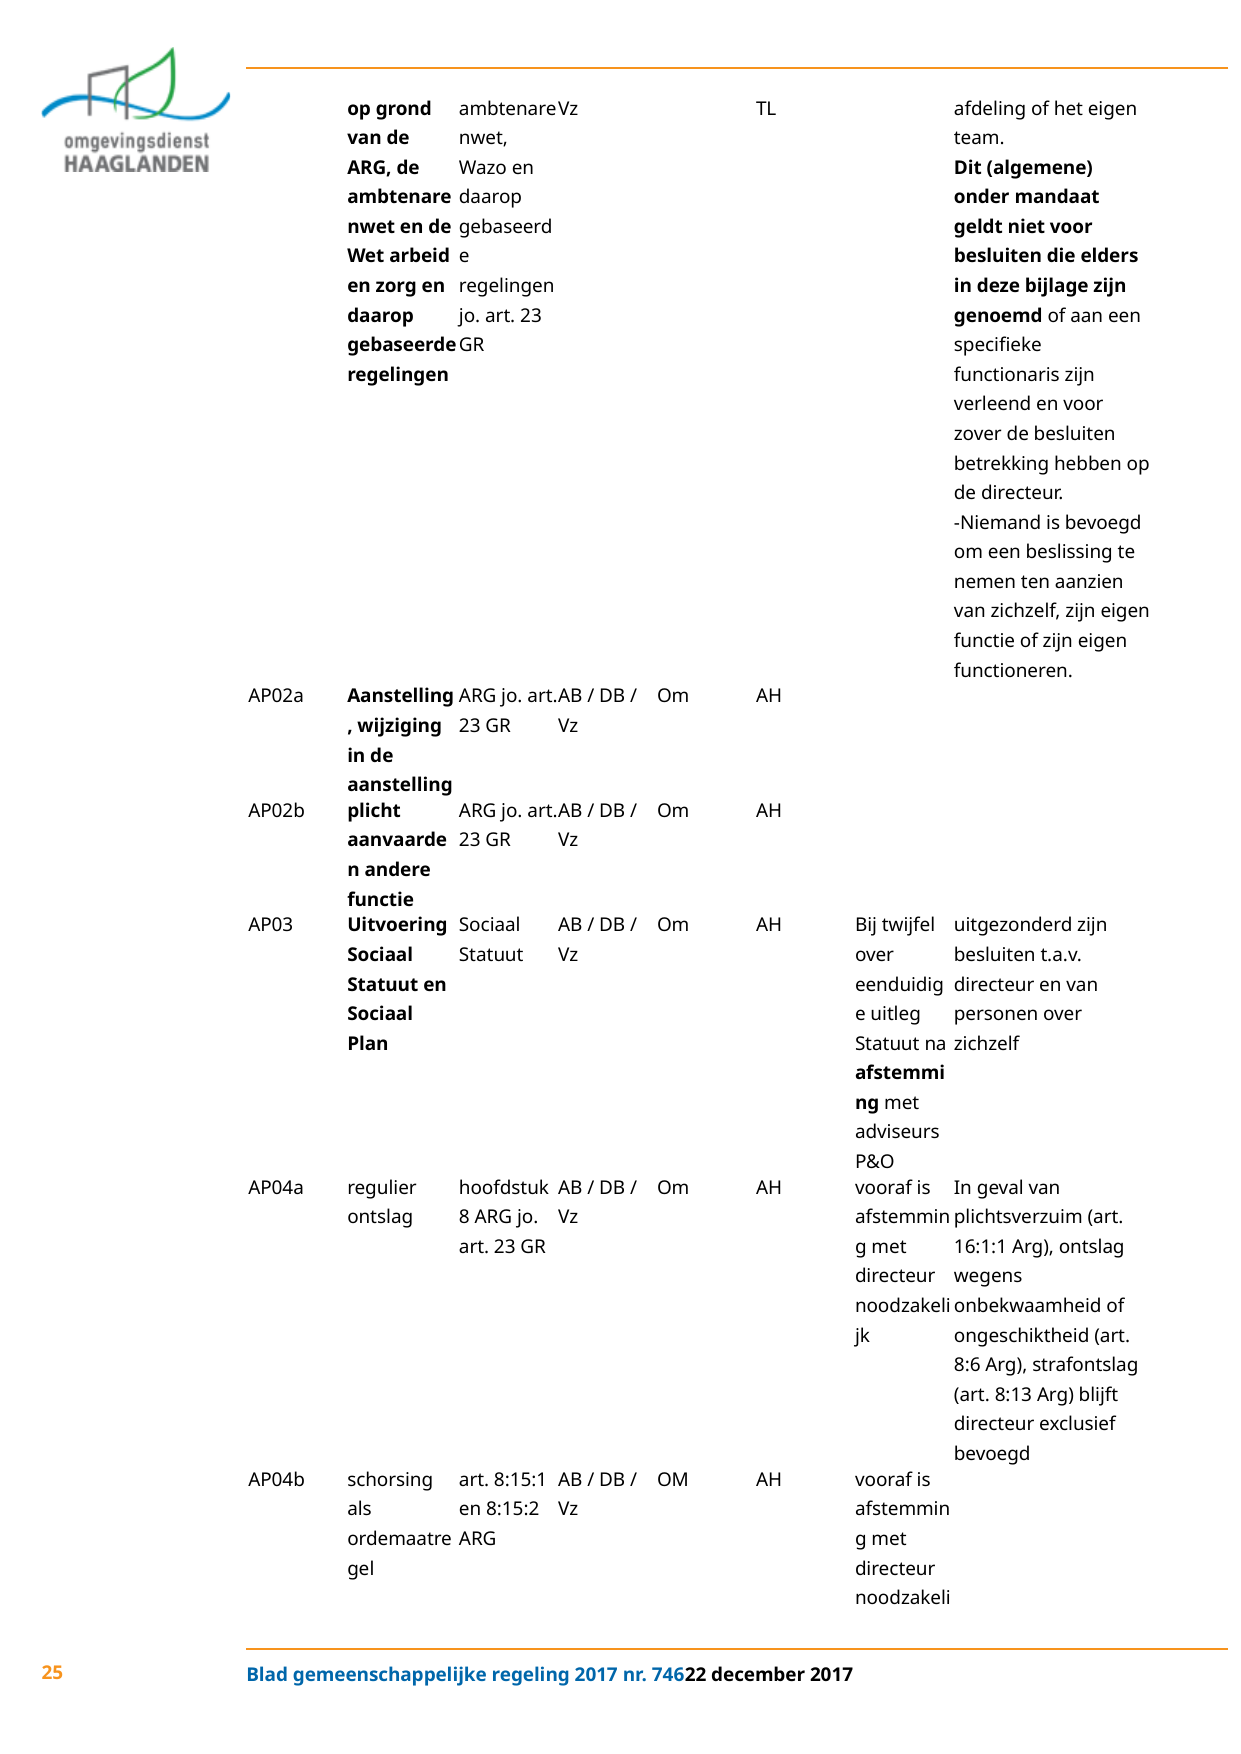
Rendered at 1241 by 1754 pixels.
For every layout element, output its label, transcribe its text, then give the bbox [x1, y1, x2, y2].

table_cell OM [657, 1466, 756, 1610]
table_cell ARG jo. art. 23 GR [459, 797, 558, 912]
table_cell TL [756, 95, 855, 683]
table_cell vooraf is afstemming met directeur noodzakelijk [855, 1174, 954, 1466]
table_cell Uitvoering Sociaal Statuut en Sociaal Plan [347, 912, 459, 1174]
table_cell Om [657, 912, 756, 1174]
table_cell Vz [558, 95, 657, 683]
table_cell [657, 95, 756, 683]
table_cell [248, 95, 347, 683]
table_cell Om [657, 1174, 756, 1466]
picture [41, 47, 231, 172]
table_cell AB / DB / Vz [558, 1466, 657, 1610]
table_cell AP04a [248, 1174, 347, 1466]
table_cell Aanstelling, wijziging in de aanstelling [347, 683, 459, 797]
table_cell art. 8:15:1 en 8:15:2 ARG [459, 1466, 558, 1610]
table_cell Bij twijfel over eenduidige uitleg Statuut na afstemming met adviseurs P&O [855, 912, 954, 1174]
table_cell [855, 797, 954, 912]
table_cell [855, 95, 954, 683]
table_cell vooraf is afstemming met directeur noodzakeli [855, 1466, 954, 1610]
table_cell AB / DB / Vz [558, 912, 657, 1174]
table_cell [954, 1466, 1152, 1610]
table_cell uitgezonderd zijn besluiten t.a.v. directeur en van personen over zichzelf [954, 912, 1152, 1174]
table_cell AH [756, 683, 855, 797]
table_cell afdeling of het eigen team. Dit (algemene) onder mandaat geldt niet voor besluiten die elders in deze bijlage zijn genoemd of aan een specifieke functionaris zijn verleend en voor zover de besluiten betrekking hebben op de directeur. -Niemand is bevoegd om een beslissing te nemen ten aanzien van zichzelf, zijn eigen functie of zijn eigen functioneren. [954, 95, 1152, 683]
table_cell regulier ontslag [347, 1174, 459, 1466]
table_cell AB / DB / Vz [558, 683, 657, 797]
table_cell AB / DB / Vz [558, 1174, 657, 1466]
table_cell AB / DB / Vz [558, 797, 657, 912]
table_cell [954, 797, 1152, 912]
table_cell AH [756, 912, 855, 1174]
table_cell AP02b [248, 797, 347, 912]
table_cell Om [657, 683, 756, 797]
table_cell AH [756, 797, 855, 912]
table_cell In geval van plichtsverzuim (art. 16:1:1 Arg), ontslag wegens onbekwaamheid of ongeschiktheid (art. 8:6 Arg), strafontslag (art. 8:13 Arg) blijft directeur exclusief bevoegd [954, 1174, 1152, 1466]
table_cell op grond van de ARG, de ambtenarenwet en de Wet arbeid en zorg en daarop gebaseerde regelingen [347, 95, 459, 683]
table_cell AP02a [248, 683, 347, 797]
table_cell AP03 [248, 912, 347, 1174]
table_cell hoofdstuk 8 ARG jo. art. 23 GR [459, 1174, 558, 1466]
table_cell [855, 683, 954, 797]
table_cell AH [756, 1466, 855, 1610]
table_cell [954, 683, 1152, 797]
table_cell plicht aanvaarden andere functie [347, 797, 459, 912]
table_cell AP04b [248, 1466, 347, 1610]
table_cell Sociaal Statuut [459, 912, 558, 1174]
table_cell AH [756, 1174, 855, 1466]
table_cell Om [657, 797, 756, 912]
table_cell schorsing als ordemaatregel [347, 1466, 459, 1610]
table_cell ambtenarenwet, Wazo en daarop gebaseerde regelingen jo. art. 23 GR [459, 95, 558, 683]
table_cell ARG jo. art. 23 GR [459, 683, 558, 797]
